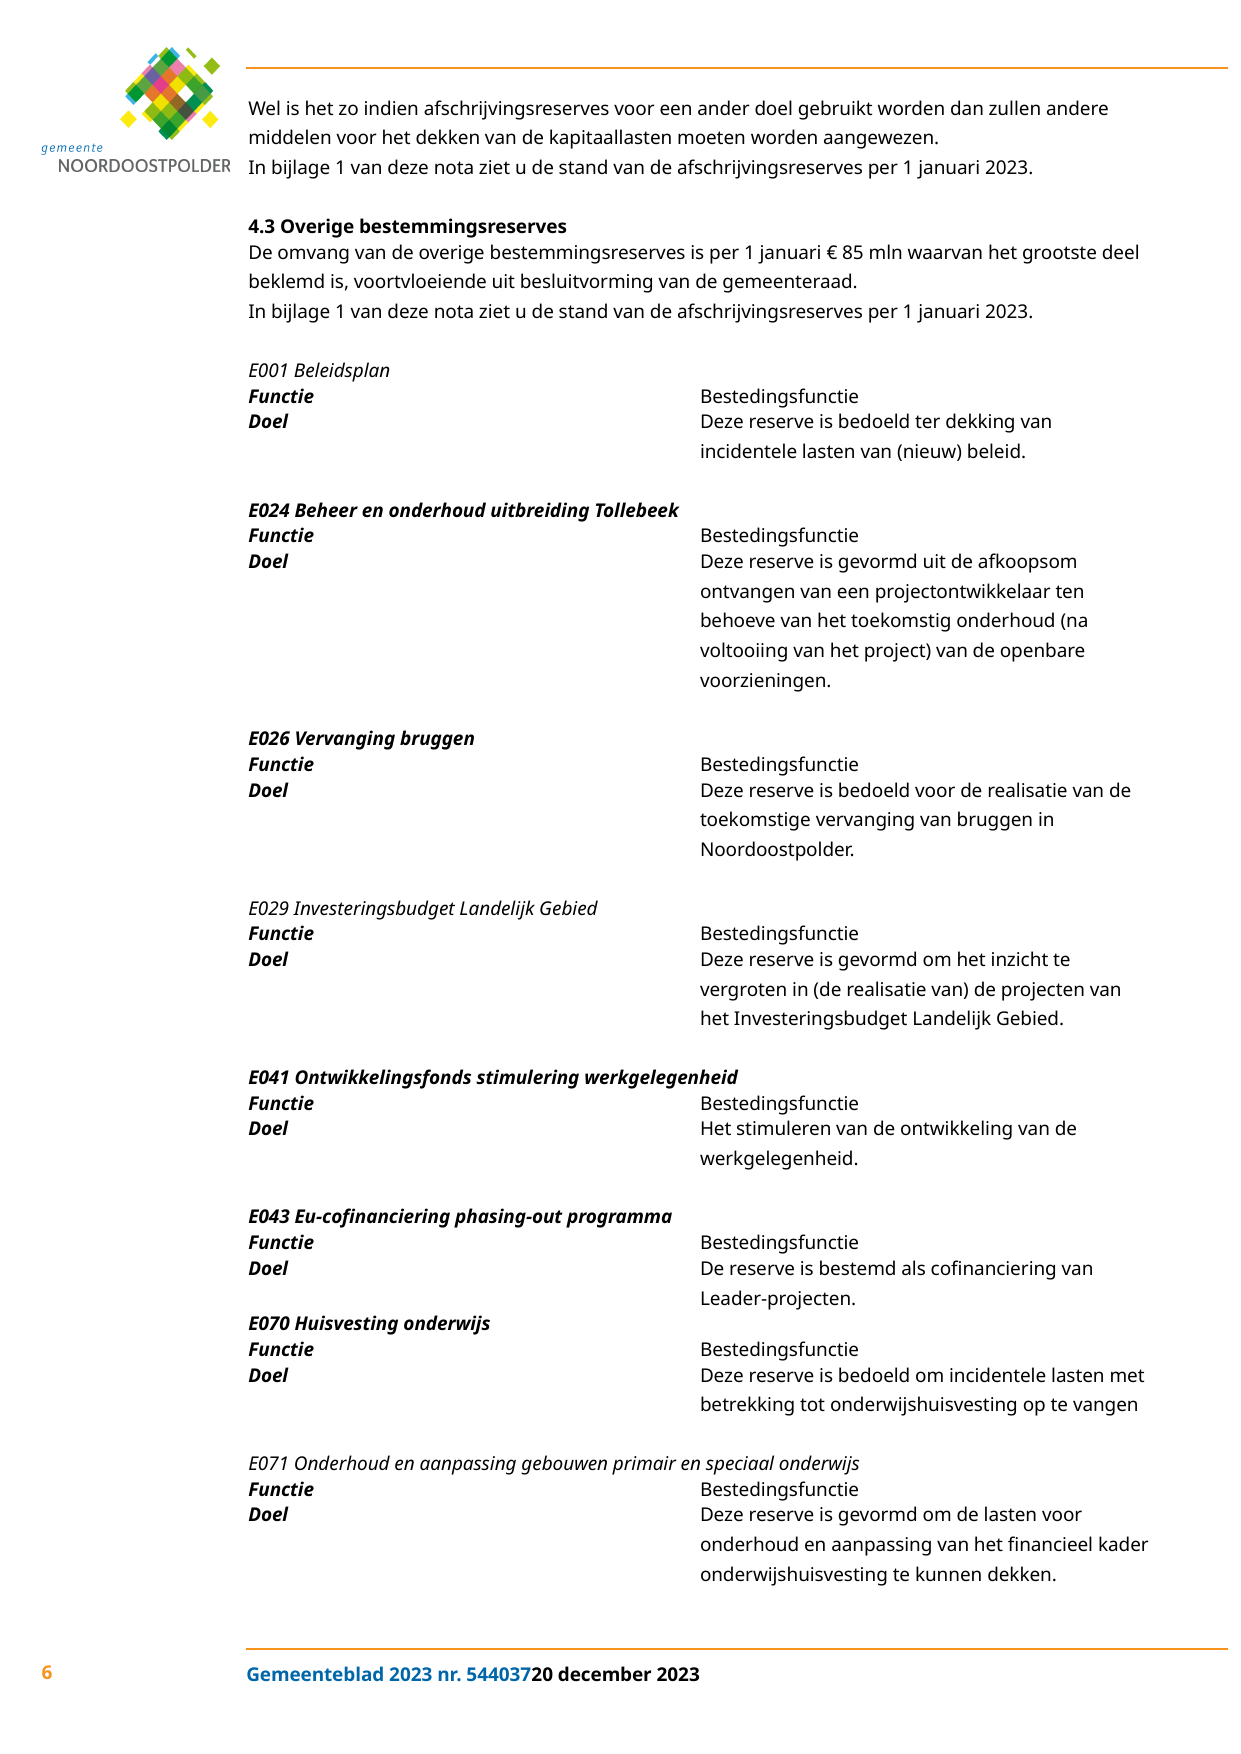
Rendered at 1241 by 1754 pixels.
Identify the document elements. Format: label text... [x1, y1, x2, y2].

table_cell Doel [248, 1115, 700, 1171]
table_header E026 Vervanging bruggen [248, 725, 1152, 751]
table_cell Functie [248, 1476, 700, 1502]
text In bijlage 1 van deze nota ziet u de stand van de afschrijvingsreserves per 1 januari 2023. [248, 298, 1152, 324]
table_cell Functie [248, 383, 700, 409]
table_cell De reserve is bestemd als cofinanciering van Leader-projecten. [700, 1255, 1152, 1310]
table_cell Deze reserve is bedoeld om incidentele lasten met betrekking tot onderwijshuisvesting op te vangen [700, 1362, 1152, 1417]
table_header E029 Investeringsbudget Landelijk Gebied [248, 895, 1152, 920]
table_header E024 Beheer en onderhoud uitbreiding Tollebeek [248, 497, 1152, 523]
table_cell Deze reserve is gevormd om de lasten voor onderhoud en aanpassing van het financieel kader onderwijshuisvesting te kunnen dekken. [700, 1502, 1152, 1586]
table_cell Functie [248, 1336, 700, 1362]
table_header E071 Onderhoud en aanpassing gebouwen primair en speciaal onderwijs [248, 1450, 1152, 1476]
table_cell Doel [248, 409, 700, 464]
table_cell E070 Huisvesting onderwijs [248, 1310, 1152, 1336]
table_cell Doel [248, 549, 700, 692]
table_cell Doel [248, 1502, 700, 1586]
table_cell Functie [248, 523, 700, 548]
table_cell Bestedingsfunctie [700, 1476, 1152, 1502]
table_header E043 Eu-cofinanciering phasing-out programma [248, 1204, 1152, 1229]
table_cell Deze reserve is bedoeld ter dekking van incidentele lasten van (nieuw) beleid. [700, 409, 1152, 464]
table_cell Bestedingsfunctie [700, 751, 1152, 777]
table_cell Bestedingsfunctie [700, 1090, 1152, 1115]
table_cell Deze reserve is gevormd uit de afkoopsom ontvangen van een projectontwikkelaar ten behoeve van het toekomstig onderhoud (na voltooiing van het project) van de openbare voorzieningen. [700, 549, 1152, 692]
text 4.3 Overige bestemmingsreserves [248, 213, 1152, 239]
table_cell Doel [248, 1255, 700, 1310]
table_header E001 Beleidsplan [248, 357, 1152, 383]
table_cell Het stimuleren van de ontwikkeling van de werkgelegenheid. [700, 1115, 1152, 1171]
table_cell Doel [248, 946, 700, 1031]
text In bijlage 1 van deze nota ziet u de stand van de afschrijvingsreserves per 1 januari 2023. [248, 154, 1152, 180]
text Wel is het zo indien afschrijvingsreserves voor een ander doel gebruikt worden dan zullen andere middelen voor het dekken van de kapitaallasten moeten worden aangewezen. [248, 95, 1152, 150]
table_cell Bestedingsfunctie [700, 1336, 1152, 1362]
table_cell Bestedingsfunctie [700, 1229, 1152, 1255]
table_cell Functie [248, 920, 700, 946]
table_cell Bestedingsfunctie [700, 920, 1152, 946]
table_cell Deze reserve is bedoeld voor de realisatie van de toekomstige vervanging van bruggen in Noordoostpolder. [700, 777, 1152, 862]
table_cell Functie [248, 1090, 700, 1115]
table_cell Doel [248, 777, 700, 862]
table_header E041 Ontwikkelingsfonds stimulering werkgelegenheid [248, 1064, 1152, 1090]
table_cell Functie [248, 751, 700, 777]
table_cell Doel [248, 1362, 700, 1417]
table_cell Bestedingsfunctie [700, 523, 1152, 548]
picture [41, 47, 231, 172]
table_cell Functie [248, 1229, 700, 1255]
text De omvang van de overige bestemmingsreserves is per 1 januari € 85 mln waarvan het grootste deel beklemd is, voortvloeiende uit besluitvorming van de gemeenteraad. [248, 239, 1152, 294]
table_cell Bestedingsfunctie [700, 383, 1152, 409]
table_cell Deze reserve is gevormd om het inzicht te vergroten in (de realisatie van) de projecten van het Investeringsbudget Landelijk Gebied. [700, 946, 1152, 1031]
